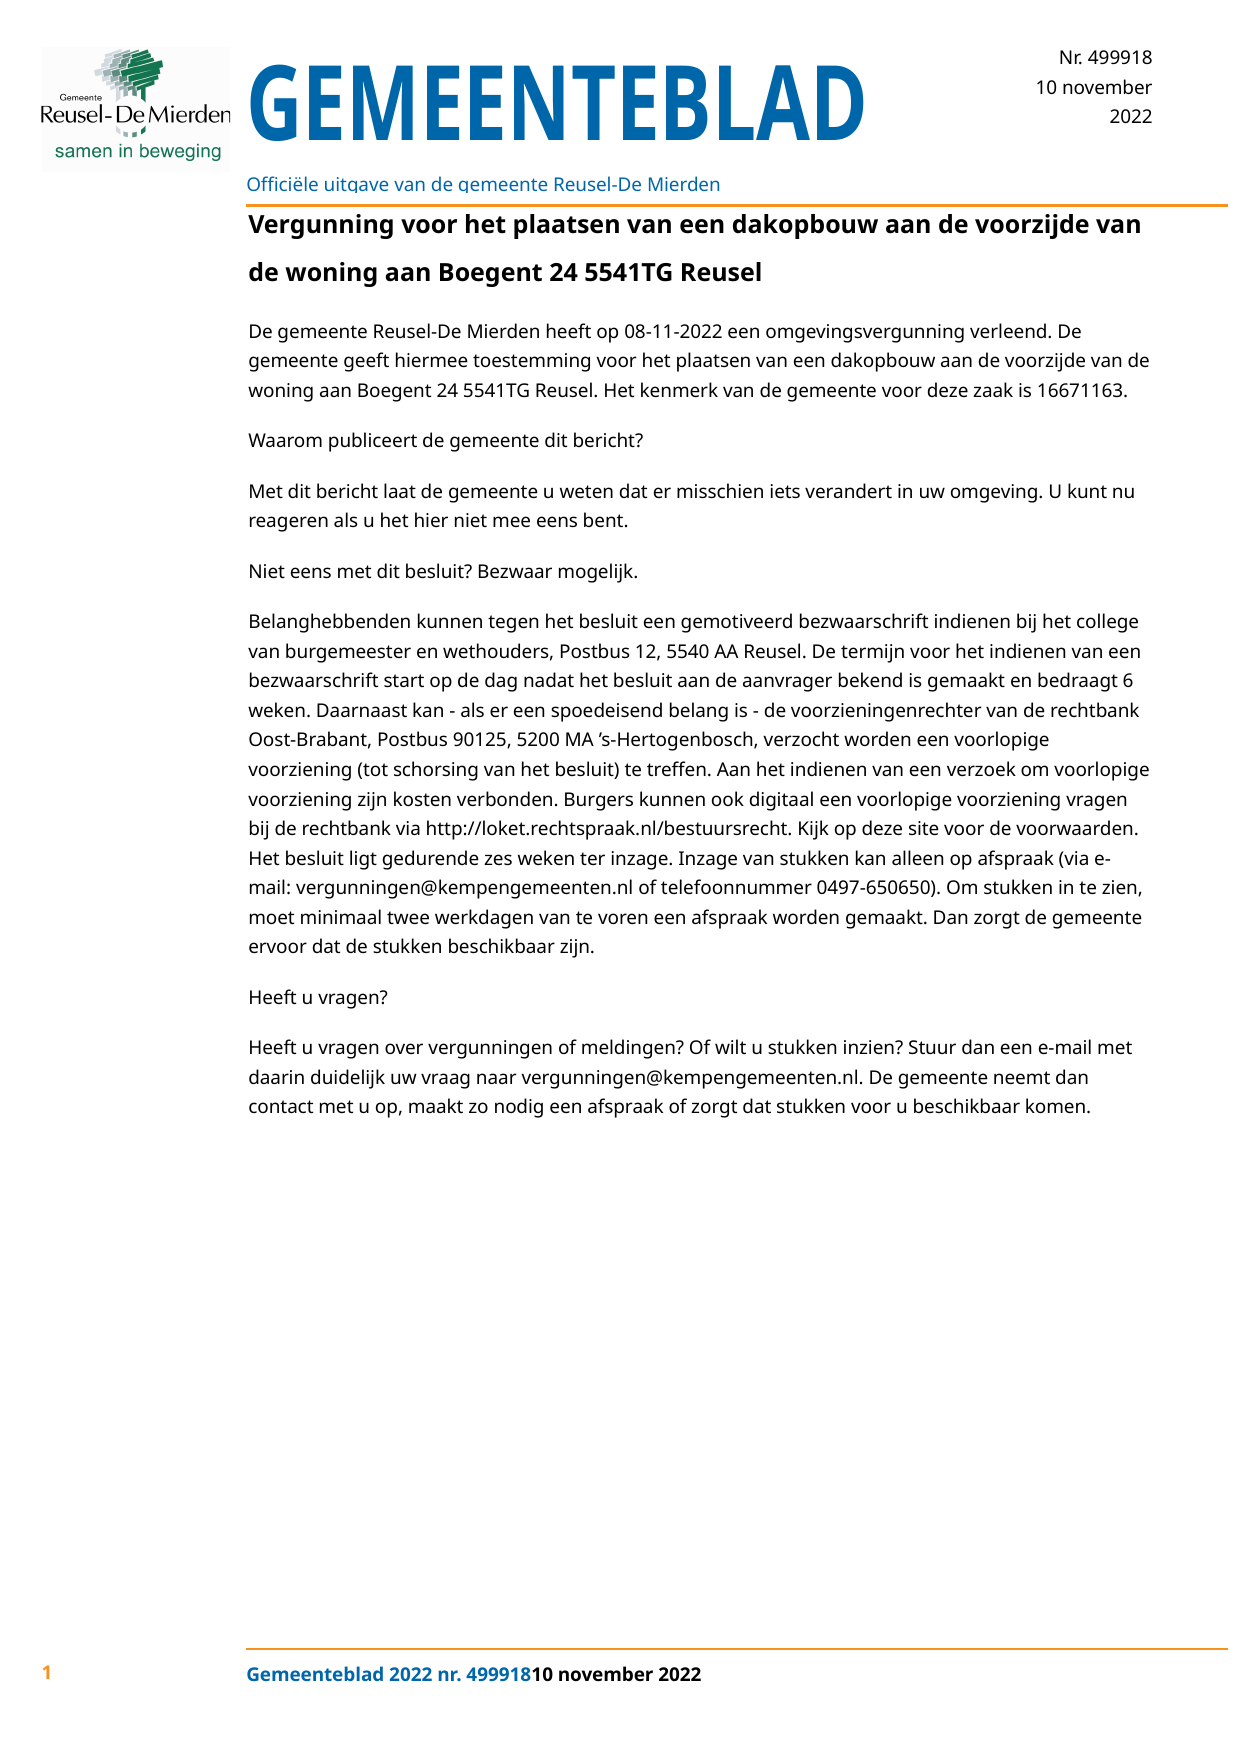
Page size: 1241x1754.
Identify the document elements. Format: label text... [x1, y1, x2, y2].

text Waarom publiceert de gemeente dit bericht? [248, 427, 1152, 453]
text Heeft u vragen over vergunningen of meldingen? Of wilt u stukken inzien? Stuur dan een e-mail met daarin duidelijk uw vraag naar vergunningen@kempengemeenten.nl. De gemeente neemt dan contact met u op, maakt zo nodig een afspraak of zorgt dat stukken voor u beschikbaar komen. [248, 1034, 1152, 1119]
text Met dit bericht laat de gemeente u weten dat er misschien iets verandert in uw omgeving. U kunt nu reageren als u het hier niet mee eens bent. [248, 478, 1152, 533]
picture [41, 47, 231, 172]
text De gemeente Reusel-De Mierden heeft op 08-11-2022 een omgevingsvergunning verleend. De gemeente geeft hiermee toestemming voor het plaatsen van een dakopbouw aan de voorzijde van de woning aan Boegent 24 5541TG Reusel. Het kenmerk van de gemeente voor deze zaak is 16671163. [248, 318, 1152, 403]
text Vergunning voor het plaatsen van een dakopbouw aan de voorzijde van de woning aan Boegent 24 5541TG Reusel [248, 207, 1152, 288]
text Belanghebbenden kunnen tegen het besluit een gemotiveerd bezwaarschrift indienen bij het college van burgemeester en wethouders, Postbus 12, 5540 AA Reusel. De termijn voor het indienen van een bezwaarschrift start op de dag nadat het besluit aan de aanvrager bekend is gemaakt en bedraagt 6 weken. Daarnaast kan - als er een spoedeisend belang is - de voorzieningenrechter van de rechtbank Oost-Brabant, Postbus 90125, 5200 MA ’s-Hertogenbosch, verzocht worden een voorlopige voorziening (tot schorsing van het besluit) te treffen. Aan het indienen van een verzoek om voorlopige voorziening zijn kosten verbonden. Burgers kunnen ook digitaal een voorlopige voorziening vragen bij de rechtbank via http://loket.rechtspraak.nl/bestuursrecht. Kijk op deze site voor de voorwaarden. Het besluit ligt gedurende zes weken ter inzage. Inzage van stukken kan alleen op afspraak (via e-mail: vergunningen@kempengemeenten.nl of telefoonnummer 0497-650650). Om stukken in te zien, moet minimaal twee werkdagen van te voren een afspraak worden gemaakt. Dan zorgt de gemeente ervoor dat de stukken beschikbaar zijn. [248, 608, 1152, 959]
text Heeft u vragen? [248, 984, 1152, 1010]
text Niet eens met dit besluit? Bezwaar mogelijk. [248, 558, 1152, 584]
